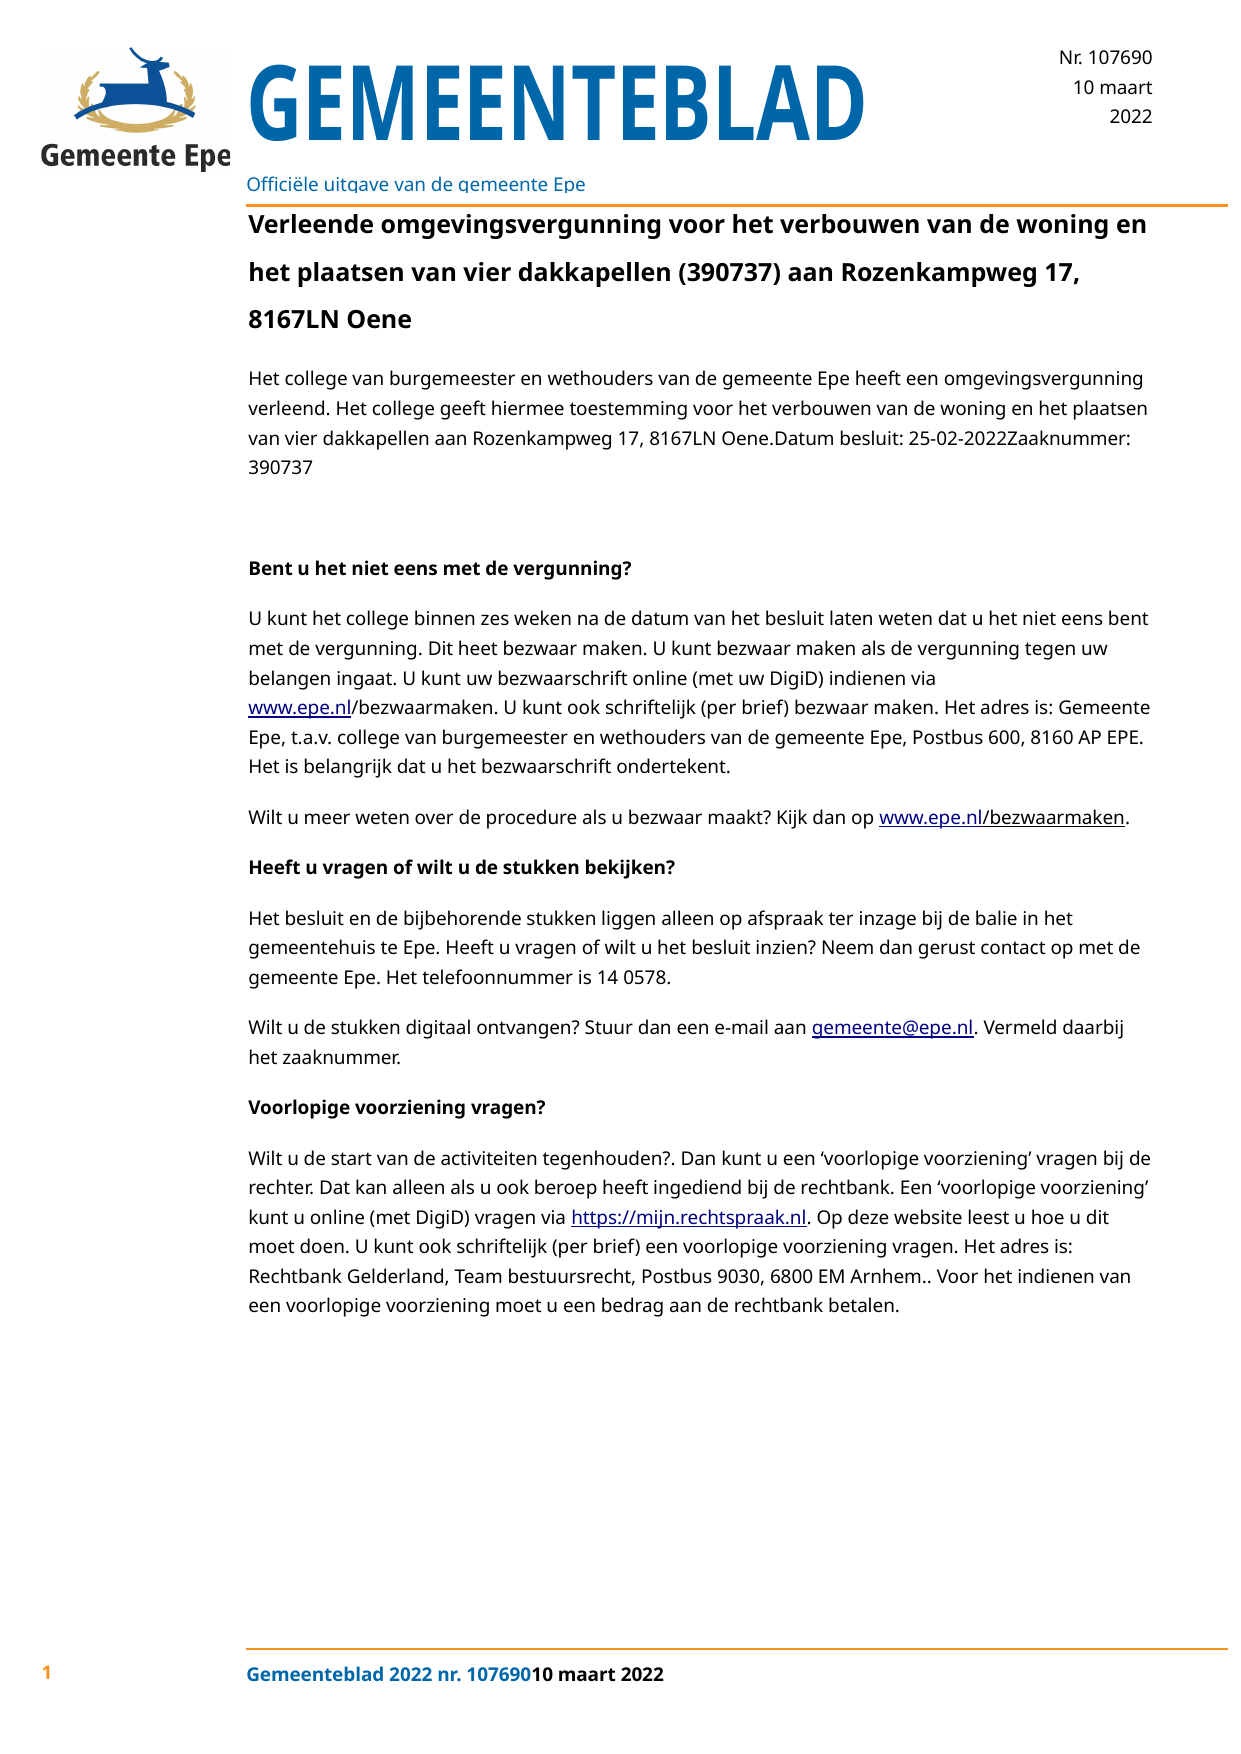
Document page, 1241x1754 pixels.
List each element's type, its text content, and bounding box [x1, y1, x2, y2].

text U kunt het college binnen zes weken na de datum van het besluit laten weten dat u het niet eens bent met de vergunning. Dit heet bezwaar maken. U kunt bezwaar maken als de vergunning tegen uw belangen ingaat. U kunt uw bezwaarschrift online (met uw DigiD) indienen via www.epe.nl/bezwaarmaken. U kunt ook schriftelijk (per brief) bezwaar maken. Het adres is: Gemeente Epe, t.a.v. college van burgemeester en wethouders van de gemeente Epe, Postbus 600, 8160 AP EPE. Het is belangrijk dat u het bezwaarschrift ondertekent. [248, 606, 1152, 779]
text Heeft u vragen of wilt u de stukken bekijken? [248, 854, 1152, 880]
picture [41, 47, 231, 172]
text Het besluit en de bijbehorende stukken liggen alleen op afspraak ter inzage bij de balie in het gemeentehuis te Epe. Heeft u vragen of wilt u het besluit inzien? Neem dan gerust contact op met de gemeente Epe. Het telefoonnummer is 14 0578. [248, 905, 1152, 989]
text Wilt u de start van de activiteiten tegenhouden?. Dan kunt u een ‘voorlopige voorziening’ vragen bij de rechter. Dat kan alleen als u ook beroep heeft ingediend bij de rechtbank. Een ‘voorlopige voorziening’ kunt u online (met DigiD) vragen via https://mijn.rechtspraak.nl. Op deze website leest u hoe u dit moet doen. U kunt ook schriftelijk (per brief) een voorlopige voorziening vragen. Het adres is: Rechtbank Gelderland, Team bestuursrecht, Postbus 9030, 6800 EM Arnhem.. Voor het indienen van een voorlopige voorziening moet u een bedrag aan de rechtbank betalen. [248, 1145, 1152, 1318]
text Voorlopige voorziening vragen? [248, 1094, 1152, 1120]
text Bent u het niet eens met de vergunning? [248, 555, 1152, 581]
text Het college van burgemeester en wethouders van de gemeente Epe heeft een omgevingsvergunning verleend. Het college geeft hiermee toestemming voor het verbouwen van de woning en het plaatsen van vier dakkapellen aan Rozenkampweg 17, 8167LN Oene.Datum besluit: 25-02-2022Zaaknummer: 390737 [248, 366, 1152, 480]
text Wilt u meer weten over de procedure als u bezwaar maakt? Kijk dan op www.epe.nl/bezwaarmaken. [248, 804, 1152, 829]
text Wilt u de stukken digitaal ontvangen? Stuur dan een e-mail aan gemeente@epe.nl. Vermeld daarbij het zaaknummer. [248, 1014, 1152, 1069]
text Verleende omgevingsvergunning voor het verbouwen van de woning en het plaatsen van vier dakkapellen (390737) aan Rozenkampweg 17, 8167LN Oene [248, 207, 1152, 336]
